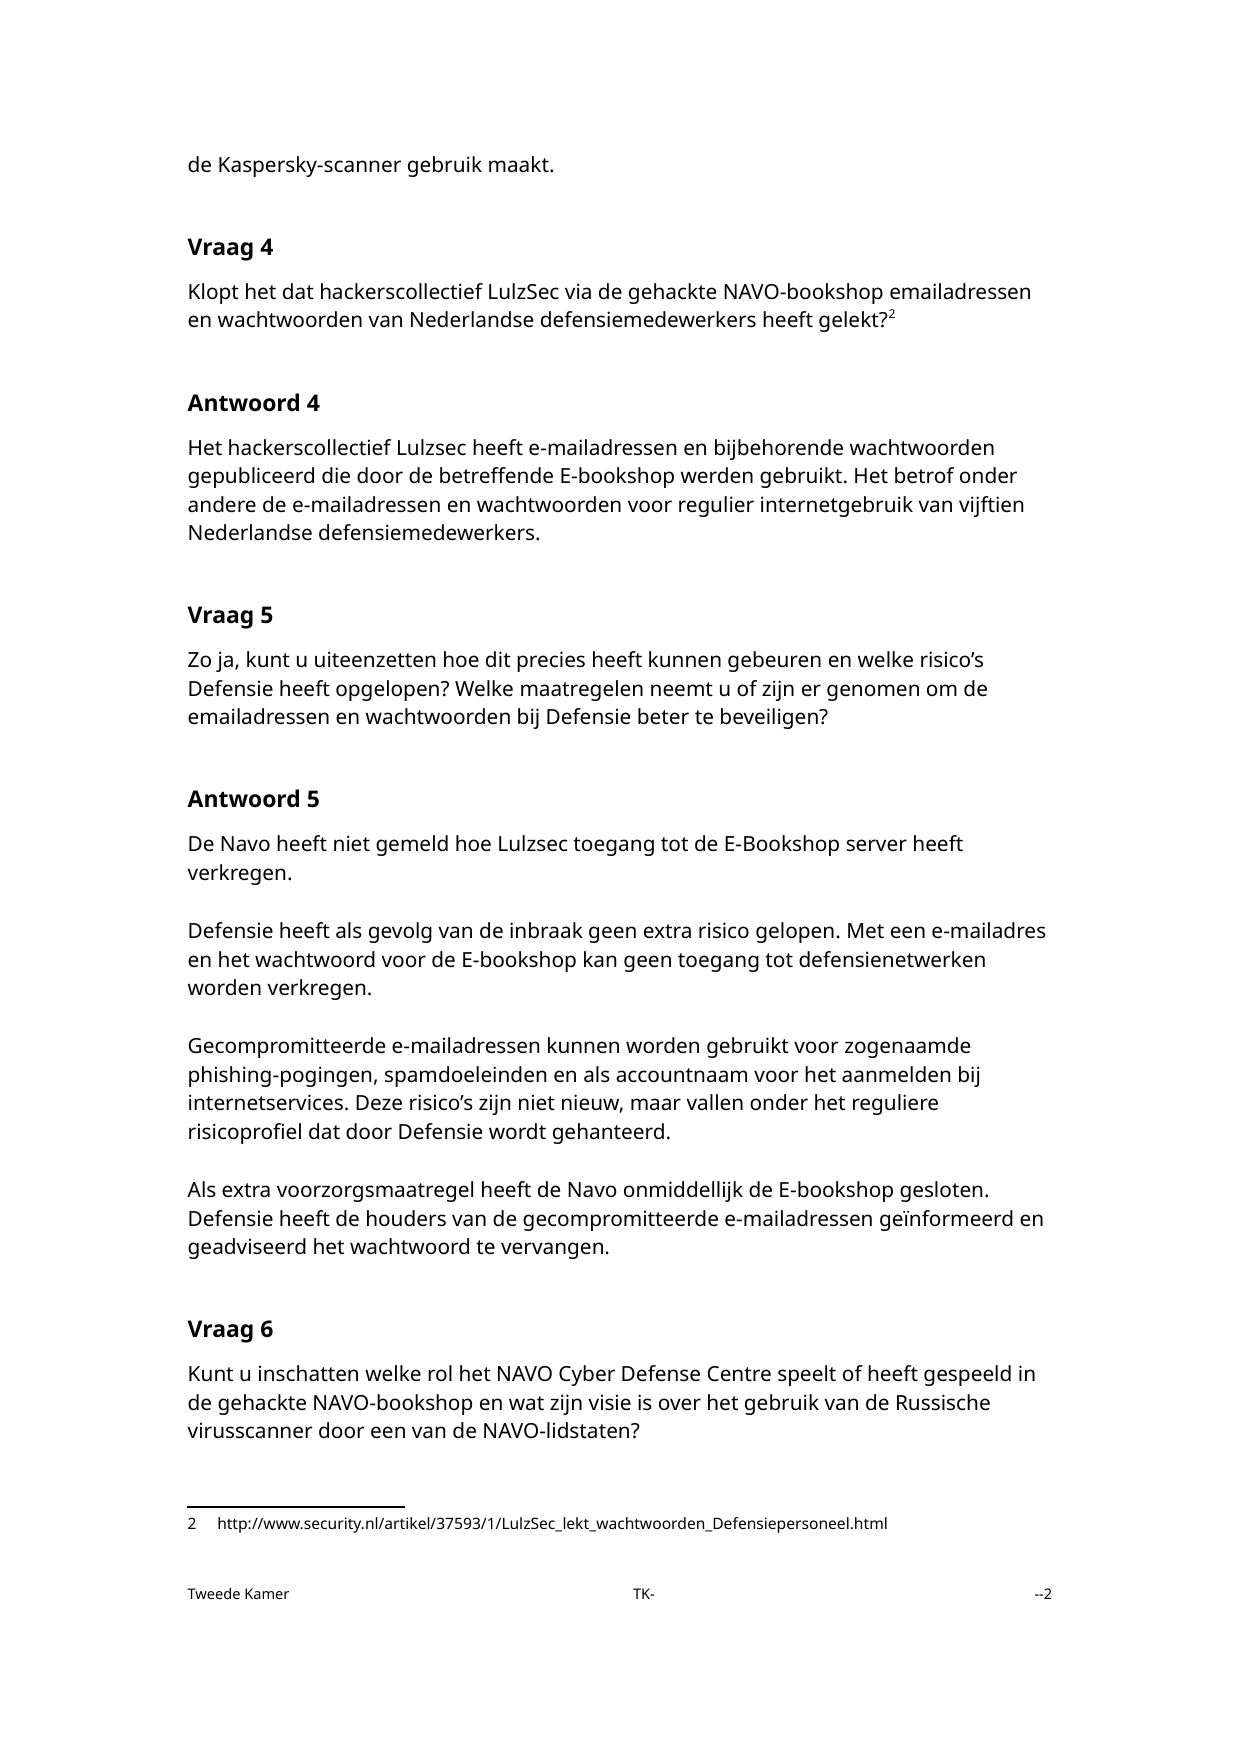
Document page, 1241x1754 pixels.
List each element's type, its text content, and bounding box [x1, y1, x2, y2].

subtitle Antwoord 5 [187, 783, 1053, 814]
text de Kaspersky-scanner gebruik maakt. [187, 150, 1053, 178]
text Als extra voorzorgsmaatregel heeft de Navo onmiddellijk de E-bookshop gesloten. Defensie heeft de houders van de gecompromitteerde e-mailadressen geïnformeerd en geadviseerd het wachtwoord te vervangen. [187, 1175, 1053, 1261]
text Gecompromitteerde e-mailadressen kunnen worden gebruikt voor zogenaamde phishing-pogingen, spamdoeleinden en als accountnaam voor het aanmelden bij internetservices. Deze risico’s zijn niet nieuw, maar vallen onder het reguliere risicoprofiel dat door Defensie wordt gehanteerd. [187, 1032, 1053, 1145]
text http://www.security.nl/artikel/37593/1/LulzSec_lekt_wachtwoorden_Defensiepersoneel.html [187, 1477, 1053, 1534]
subtitle Vraag 5 [187, 599, 1053, 630]
text De Navo heeft niet gemeld hoe Lulzsec toegang tot de E-Bookshop server heeft verkregen. [187, 829, 1053, 886]
text Het hackerscollectief Lulzsec heeft e-mailadressen en bijbehorende wachtwoorden gepubliceerd die door de betreffende E-bookshop werden gebruikt. Het betrof onder andere de e-mailadressen en wachtwoorden voor regulier internetgebruik van vijftien Nederlandse defensiemedewerkers. [187, 433, 1053, 547]
text Defensie heeft als gevolg van de inbraak geen extra risico gelopen. Met een e-mailadres en het wachtwoord voor de E-bookshop kan geen toegang tot defensienetwerken worden verkregen. [187, 916, 1053, 1002]
subtitle Vraag 6 [187, 1313, 1053, 1344]
text Zo ja, kunt u uiteenzetten hoe dit precies heeft kunnen gebeuren en welke risico’s Defensie heeft opgelopen? Welke maatregelen neemt u of zijn er genomen om de emailadressen en wachtwoorden bij Defensie beter te beveiligen? [187, 645, 1053, 731]
subtitle Vraag 4 [187, 231, 1053, 262]
text Klopt het dat hackerscollectief LulzSec via de gehackte NAVO-bookshop emailadressen en wachtwoorden van Nederlandse defensiemedewerkers heeft gelekt? [187, 277, 1053, 334]
text Kunt u inschatten welke rol het NAVO Cyber Defense Centre speelt of heeft gespeeld in de gehackte NAVO-bookshop en wat zijn visie is over het gebruik van de Russische virusscanner door een van de NAVO-lidstaten? [187, 1359, 1053, 1445]
subtitle Antwoord 4 [187, 387, 1053, 418]
